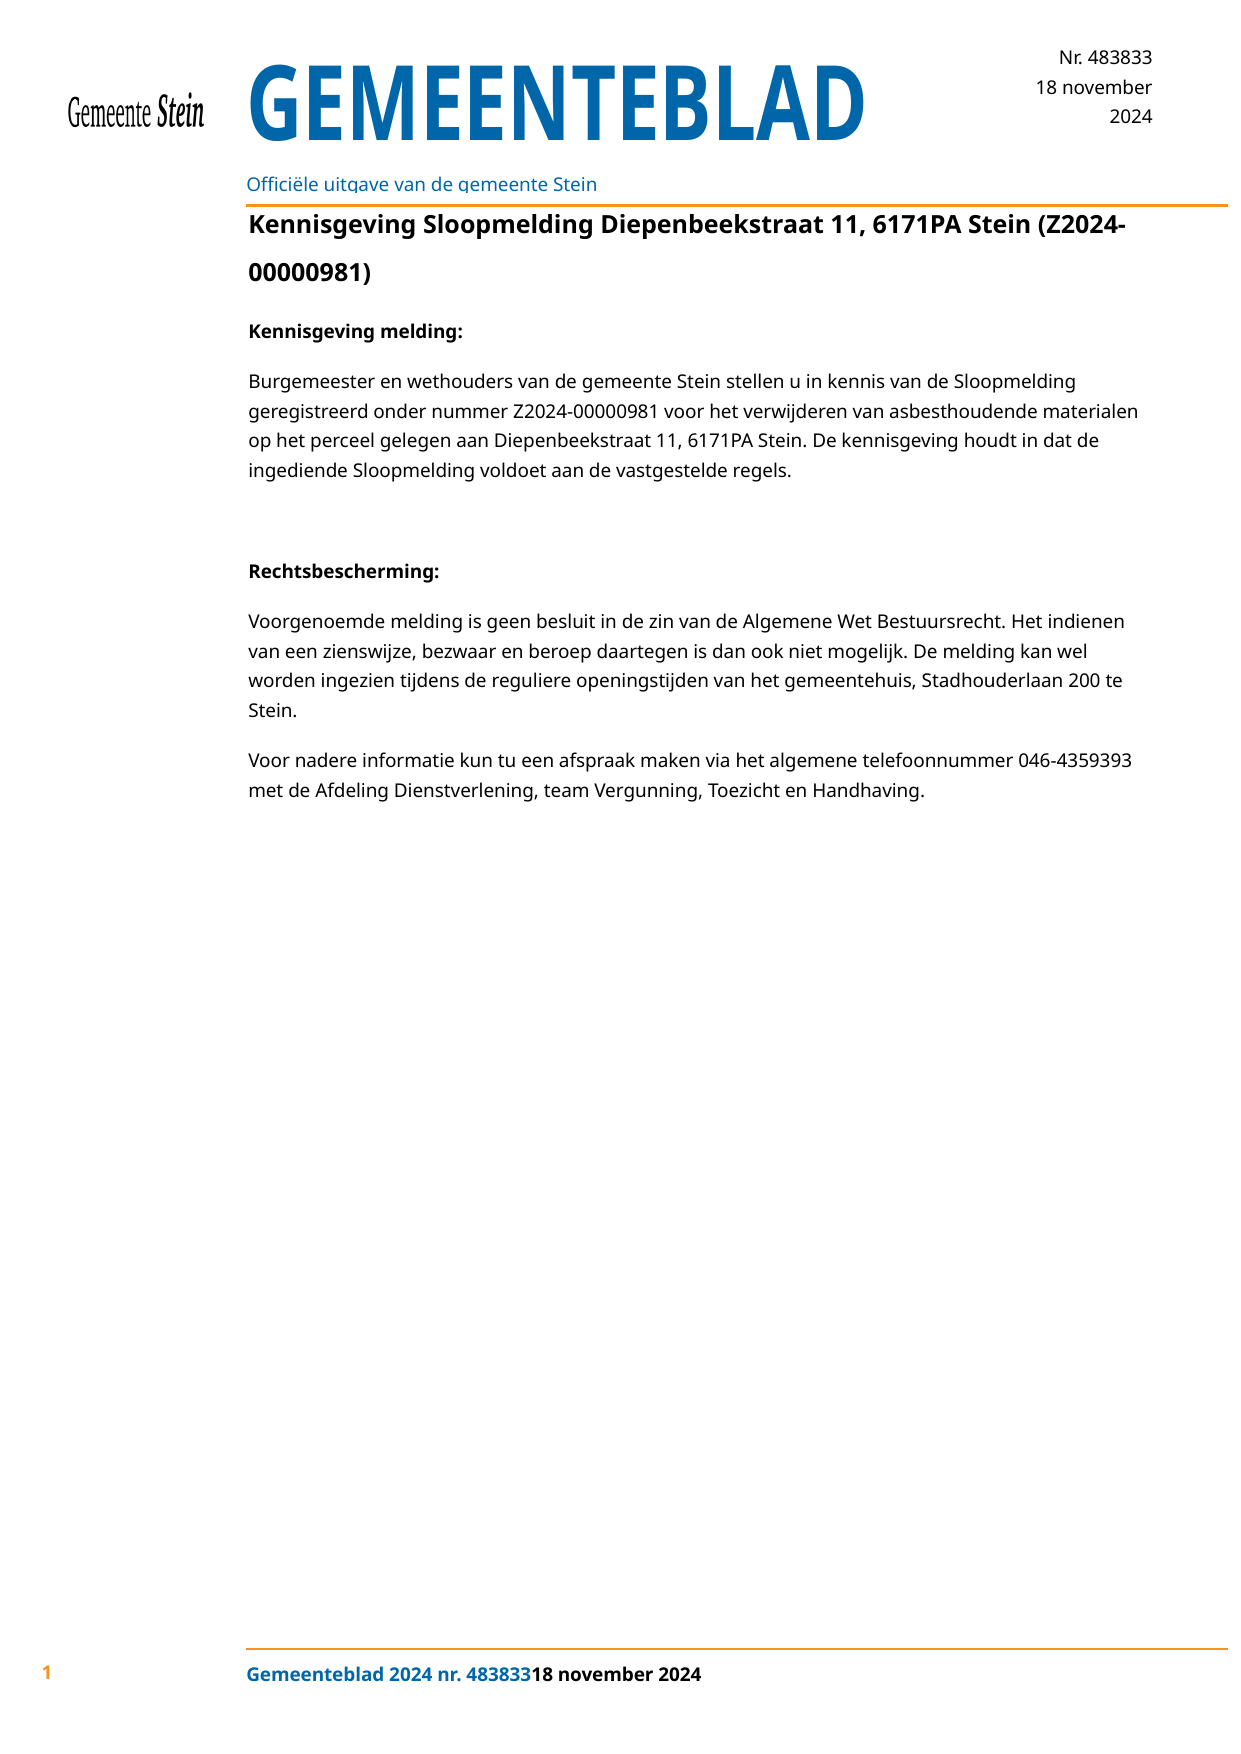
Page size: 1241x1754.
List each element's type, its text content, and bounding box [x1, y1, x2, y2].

text Kennisgeving Sloopmelding Diepenbeekstraat 11, 6171PA Stein (Z2024-00000981) [248, 207, 1152, 288]
text Burgemeester en wethouders van de gemeente Stein stellen u in kennis van de Sloopmelding geregistreerd onder nummer Z2024-00000981 voor het verwijderen van asbesthoudende materialen op het perceel gelegen aan Diepenbeekstraat 11, 6171PA Stein. De kennisgeving houdt in dat de ingediende Sloopmelding voldoet aan de vastgestelde regels. [248, 368, 1152, 483]
text Rechtsbescherming: [248, 558, 1152, 584]
picture [41, 47, 231, 172]
text Kennisgeving melding: [248, 318, 1152, 344]
text Voorgenoemde melding is geen besluit in de zin van de Algemene Wet Bestuursrecht. Het indienen van een zienswijze, bezwaar en beroep daartegen is dan ook niet mogelijk. De melding kan wel worden ingezien tijdens de reguliere openingstijden van het gemeentehuis, Stadhouderlaan 200 te Stein. [248, 608, 1152, 723]
text Voor nadere informatie kun tu een afspraak maken via het algemene telefoonnummer 046-4359393 met de Afdeling Dienstverlening, team Vergunning, Toezicht en Handhaving. [248, 747, 1152, 803]
